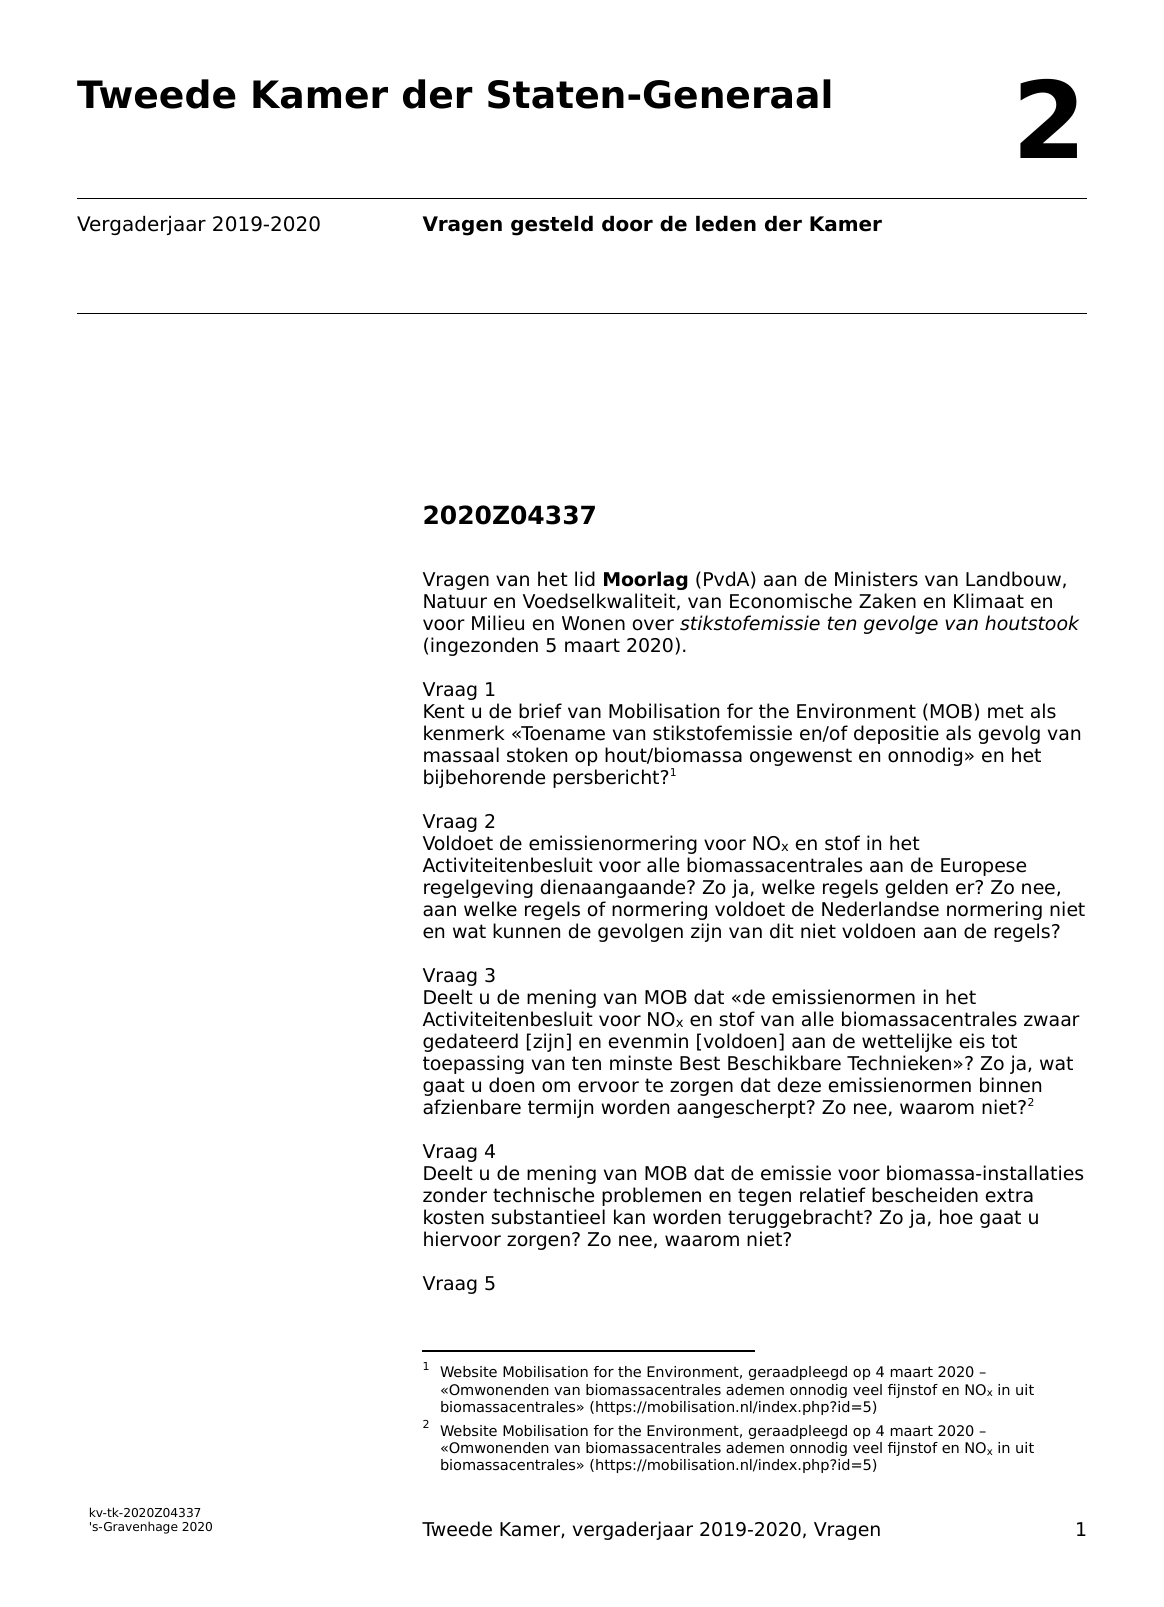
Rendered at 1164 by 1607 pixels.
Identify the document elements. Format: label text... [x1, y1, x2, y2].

text Vragen van het lid Moorlag (PvdA) aan de Ministers van Landbouw, Natuur en Voedselkwaliteit, van Economische Zaken en Klimaat en voor Milieu en Wonen over stikstofemissie ten gevolge van houtstook (ingezonden 5 maart 2020). [422, 569, 1087, 657]
table_header Tweede Kamer der Staten-Generaal [77, 59, 886, 198]
text Deelt u de mening van MOB dat «de emissienormen in het Activiteitenbesluit voor NOx en stof van alle biomassacentrales zwaar gedateerd [zijn] en evenmin [voldoen] aan de wettelijke eis tot toepassing van ten minste Best Beschikbare Technieken»? Zo ja, wat gaat u doen om ervoor te zorgen dat deze emissienormen binnen afzienbare termijn worden aangescherpt? Zo nee, waarom niet? [422, 987, 1087, 1119]
text Deelt u de mening van MOB dat de emissie voor biomassa-installaties zonder technische problemen en tegen relatief bescheiden extra kosten substantieel kan worden teruggebracht? Zo ja, hoe gaat u hiervoor zorgen? Zo nee, waarom niet? [422, 1163, 1087, 1251]
text Voldoet de emissienormering voor NOx en stof in het Activiteitenbesluit voor alle biomassacentrales aan de Europese regelgeving dienaangaande? Zo ja, welke regels gelden er? Zo nee, aan welke regels of normering voldoet de Nederlandse normering niet en wat kunnen de gevolgen zijn van dit niet voldoen aan de regels? [422, 833, 1087, 943]
text 2020Z04337 [422, 501, 1087, 531]
text Vraag 3 [422, 965, 1087, 987]
text Vraag 2 [422, 811, 1087, 833]
text Website Mobilisation for the Environment, geraadpleegd op 4 maart 2020 – «Omwonenden van biomassacentrales ademen onnodig veel fijnstof en NOx in uit biomassacentrales» (https://mobilisation.nl/index.php?id=5) [422, 1360, 1087, 1416]
text Vraag 5 [422, 1273, 1087, 1295]
text Website Mobilisation for the Environment, geraadpleegd op 4 maart 2020 – «Omwonenden van biomassacentrales ademen onnodig veel fijnstof en NOx in uit biomassacentrales» (https://mobilisation.nl/index.php?id=5) [422, 1418, 1087, 1474]
table_cell Vergaderjaar 2019-2020 [77, 199, 422, 313]
text Vraag 4 [422, 1141, 1087, 1163]
text 's-Gravenhage 2020 [88, 1520, 323, 1534]
text Vraag 1 [422, 679, 1087, 701]
table_header 2 [886, 59, 1087, 198]
table_cell Vragen gesteld door de leden der Kamer [422, 199, 1087, 313]
text kv-tk-2020Z04337 [88, 1506, 323, 1520]
text Kent u de brief van Mobilisation for the Environment (MOB) met als kenmerk «Toename van stikstofemissie en/of depositie als gevolg van massaal stoken op hout/biomassa ongewenst en onnodig» en het bijbehorende persbericht? [422, 701, 1087, 789]
